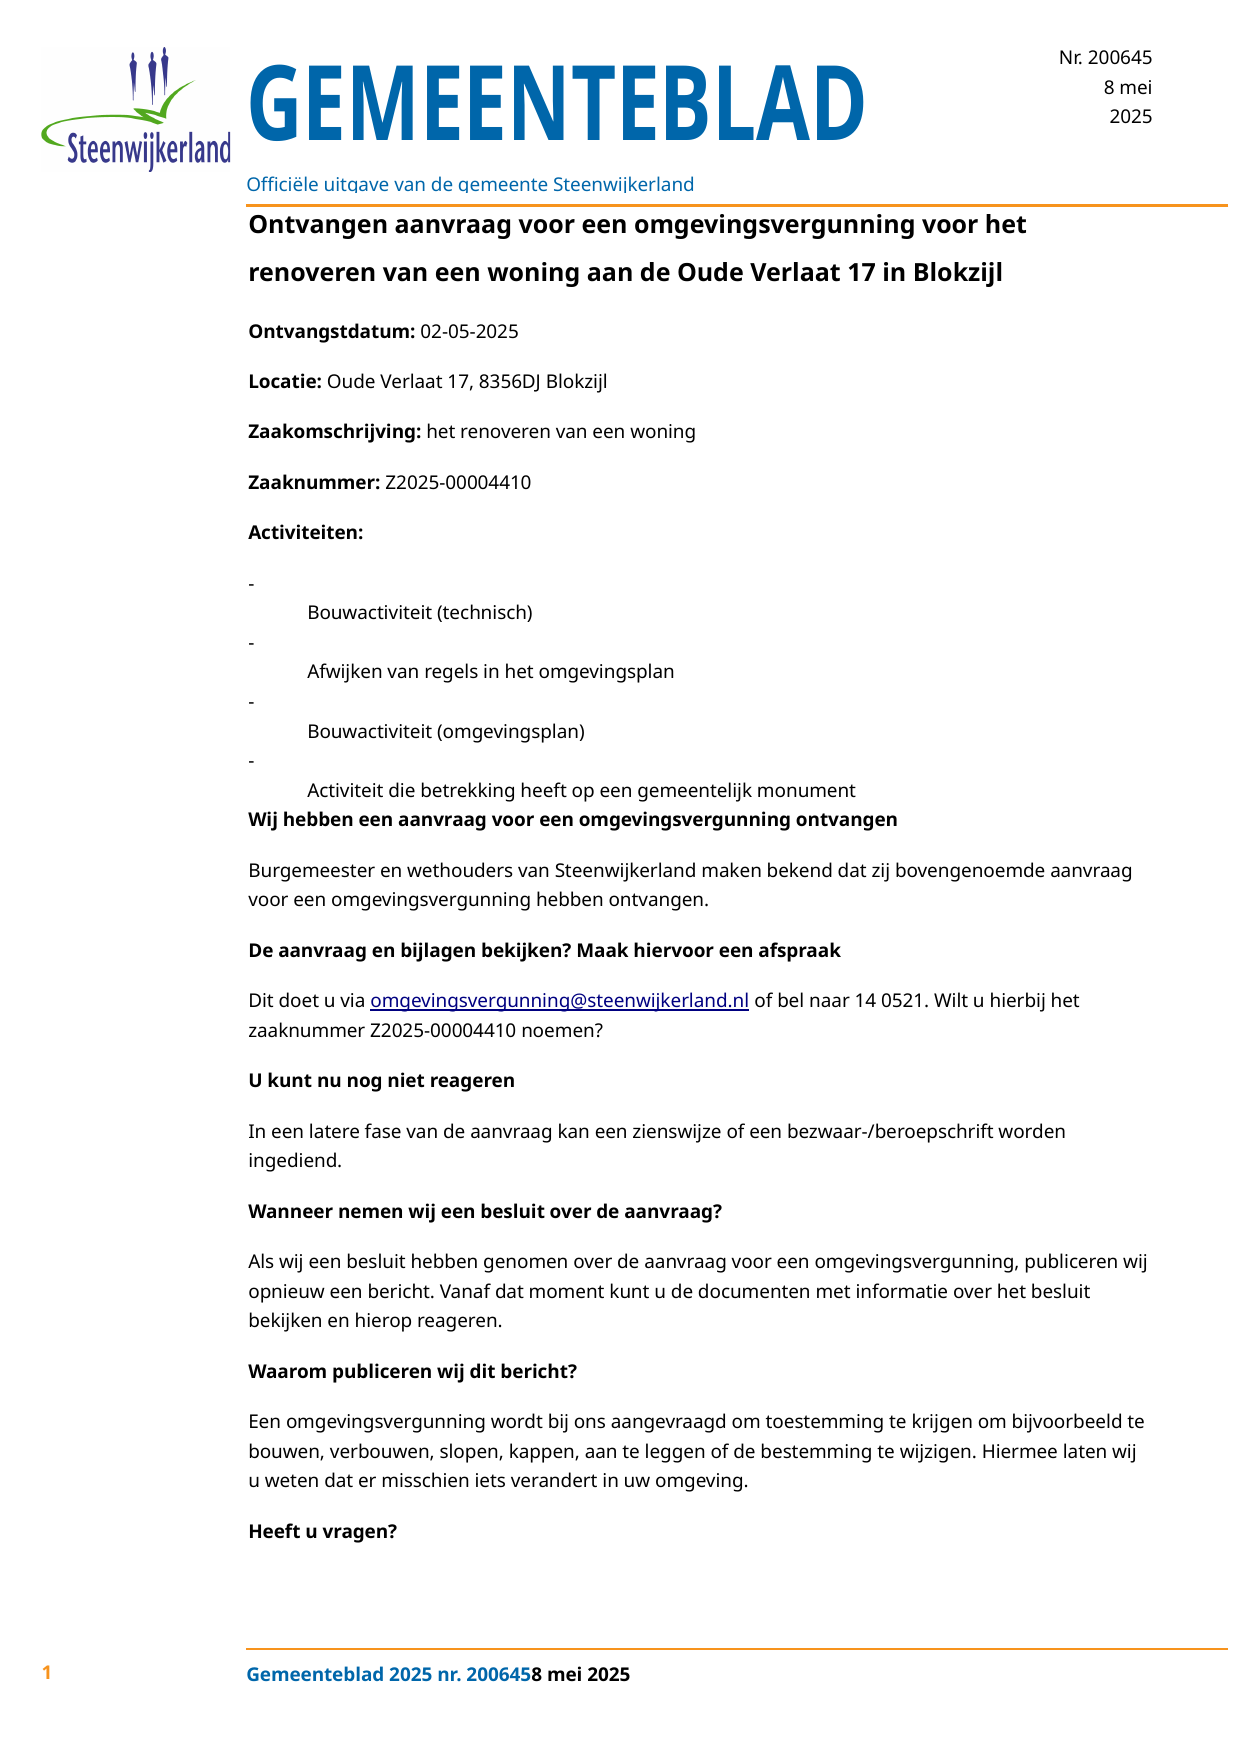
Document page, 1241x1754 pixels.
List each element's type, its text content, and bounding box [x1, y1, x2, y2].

picture [41, 47, 231, 172]
text Waarom publiceren wij dit bericht? [248, 1358, 1152, 1384]
list Bouwactiviteit (omgevingsplan) [248, 718, 1152, 744]
text U kunt nu nog niet reageren [248, 1067, 1152, 1093]
text De aanvraag en bijlagen bekijken? Maak hiervoor een afspraak [248, 937, 1152, 963]
text In een latere fase van de aanvraag kan een zienswijze of een bezwaar-/beroepschrift worden ingediend. [248, 1118, 1152, 1173]
text Zaaknummer: Z2025-00004410 [248, 469, 1152, 495]
list Afwijken van regels in het omgevingsplan [248, 659, 1152, 684]
text Heeft u vragen? [248, 1518, 1152, 1544]
text Wij hebben een aanvraag voor een omgevingsvergunning ontvangen [248, 807, 1152, 832]
text Ontvangen aanvraag voor een omgevingsvergunning voor het renoveren van een woning aan de Oude Verlaat 17 in Blokzijl [248, 207, 1152, 288]
text Ontvangstdatum: 02-05-2025 [248, 318, 1152, 344]
list Bouwactiviteit (technisch) [248, 599, 1152, 625]
text Burgemeester en wethouders van Steenwijkerland maken bekend dat zij bovengenoemde aanvraag voor een omgevingsvergunning hebben ontvangen. [248, 857, 1152, 912]
text Als wij een besluit hebben genomen over de aanvraag voor een omgevingsvergunning, publiceren wij opnieuw een bericht. Vanaf dat moment kunt u de documenten met informatie over het besluit bekijken en hierop reageren. [248, 1248, 1152, 1333]
list Activiteit die betrekking heeft op een gemeentelijk monument [248, 777, 1152, 803]
text Dit doet u via omgevingsvergunning@steenwijkerland.nl of bel naar 14 0521. Wilt u hierbij het zaaknummer Z2025-00004410 noemen? [248, 987, 1152, 1043]
text Wanneer nemen wij een besluit over de aanvraag? [248, 1198, 1152, 1224]
text Activiteiten: [248, 519, 1152, 545]
text Zaakomschrijving: het renoveren van een woning [248, 419, 1152, 444]
text Locatie: Oude Verlaat 17, 8356DJ Blokzijl [248, 368, 1152, 394]
text Een omgevingsvergunning wordt bij ons aangevraagd om toestemming te krijgen om bijvoorbeeld te bouwen, verbouwen, slopen, kappen, aan te leggen of de bestemming te wijzigen. Hiermee laten wij u weten dat er misschien iets verandert in uw omgeving. [248, 1408, 1152, 1493]
